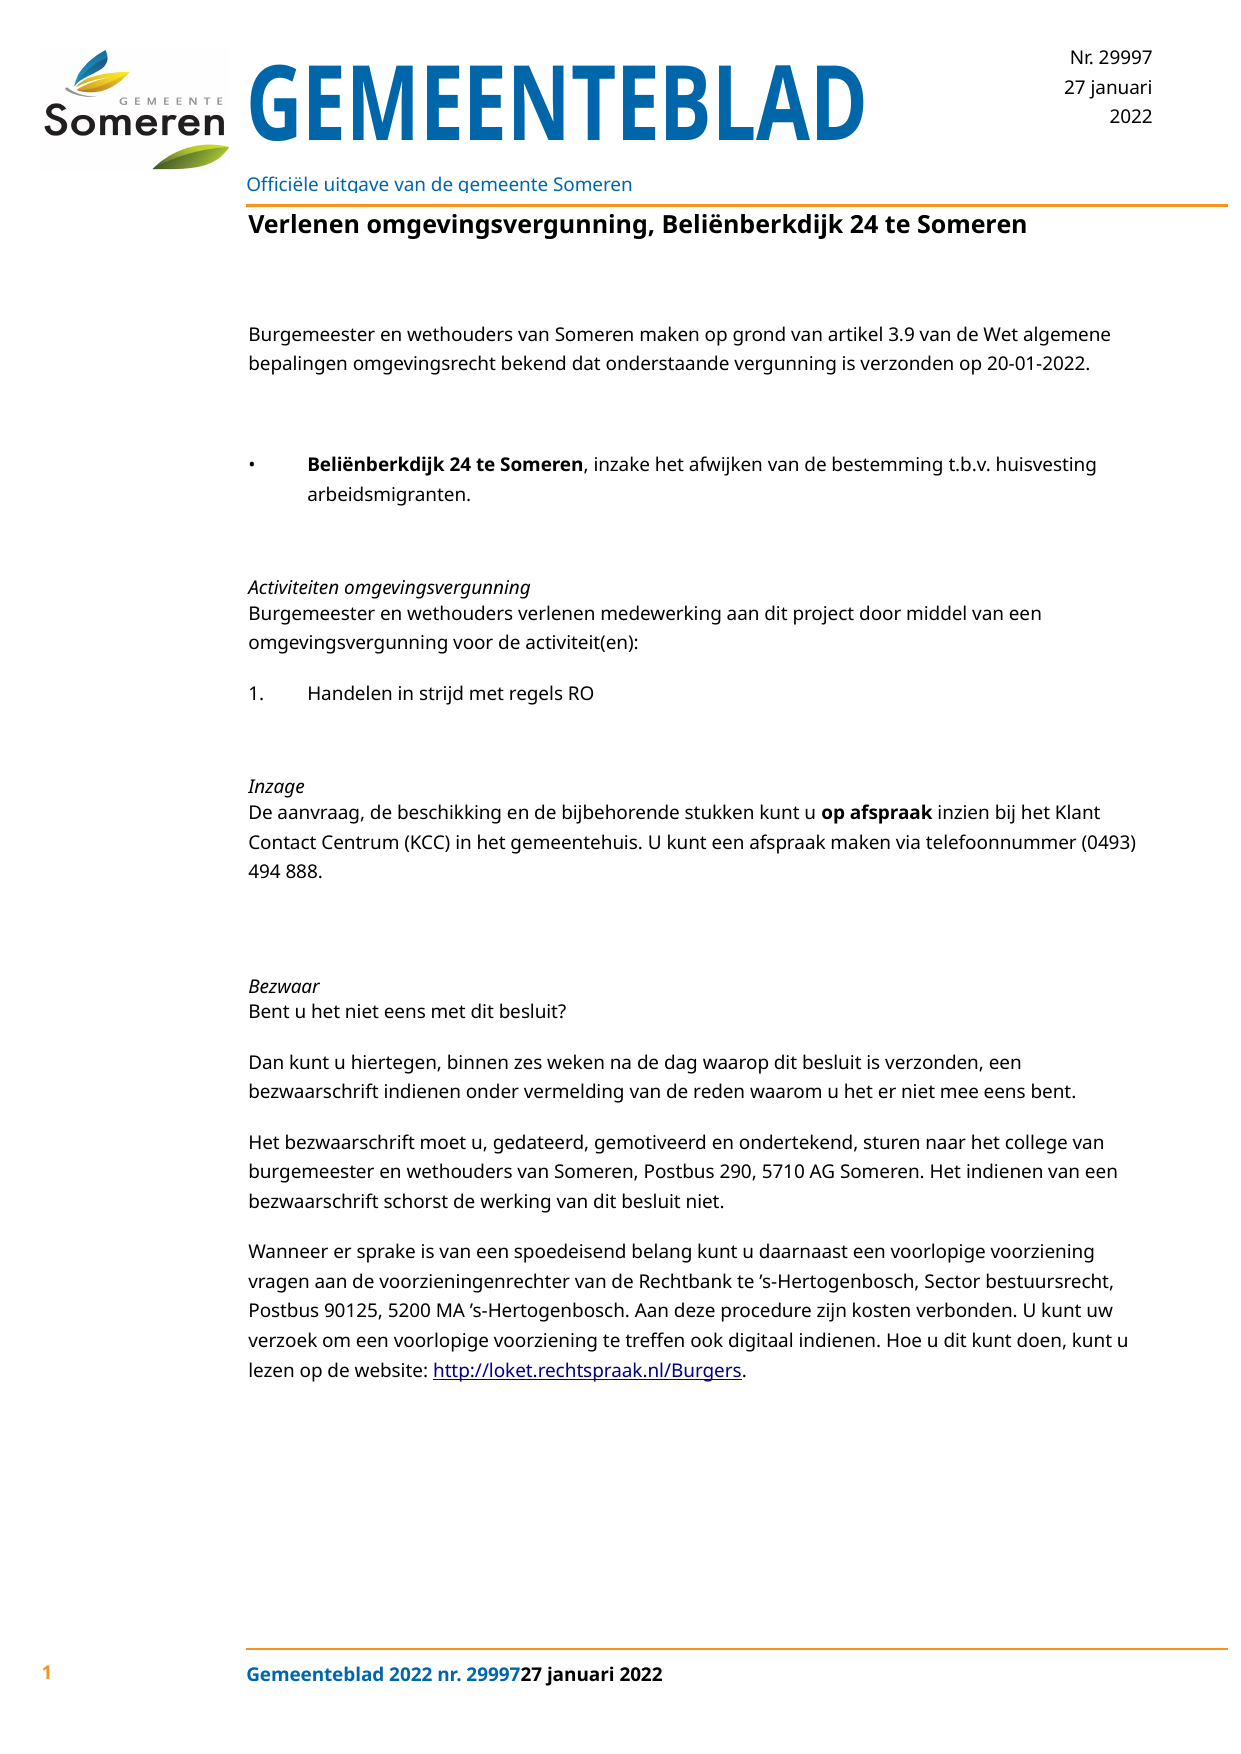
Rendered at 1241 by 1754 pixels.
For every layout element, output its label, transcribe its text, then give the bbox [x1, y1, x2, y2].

list Handelen in strijd met regels RO [248, 680, 1152, 706]
text Burgemeester en wethouders van Someren maken op grond van artikel 3.9 van de Wet algemene bepalingen omgevingsrecht bekend dat onderstaande vergunning is verzonden op 20-01-2022. [248, 321, 1152, 376]
text Bent u het niet eens met dit besluit? [248, 998, 1152, 1024]
list Beliënberkdijk 24 te Someren, inzake het afwijken van de bestemming t.b.v. huisvesting arbeidsmigranten. [248, 451, 1152, 506]
text Dan kunt u hiertegen, binnen zes weken na de dag waarop dit besluit is verzonden, een bezwaarschrift indienen onder vermelding van de reden waarom u het er niet mee eens bent. [248, 1049, 1152, 1104]
text De aanvraag, de beschikking en de bijbehorende stukken kunt u op afspraak inzien bij het Klant Contact Centrum (KCC) in het gemeentehuis. U kunt een afspraak maken via telefoonnummer (0493) 494 888. [248, 799, 1152, 884]
text Het bezwaarschrift moet u, gedateerd, gemotiveerd en ondertekend, sturen naar het college van burgemeester en wethouders van Someren, Postbus 290, 5710 AG Someren. Het indienen van een bezwaarschrift schorst de werking van dit besluit niet. [248, 1129, 1152, 1214]
text Burgemeester en wethouders verlenen medewerking aan dit project door middel van een omgevingsvergunning voor de activiteit(en): [248, 600, 1152, 655]
picture [41, 47, 231, 172]
text Verlenen omgevingsvergunning, Beliënberkdijk 24 te Someren [248, 207, 1152, 241]
text Inzage [248, 773, 1152, 799]
text Wanneer er sprake is van een spoedeisend belang kunt u daarnaast een voorlopige voorziening vragen aan de voorzieningenrechter van de Rechtbank te ’s-Hertogenbosch, Sector bestuursrecht, Postbus 90125, 5200 MA ’s-Hertogenbosch. Aan deze procedure zijn kosten verbonden. U kunt uw verzoek om een voorlopige voorziening te treffen ook digitaal indienen. Hoe u dit kunt doen, kunt u lezen op de website: http://loket.rechtspraak.nl/Burgers. [248, 1238, 1152, 1383]
text Bezwaar [248, 973, 1152, 998]
text Activiteiten omgevingsvergunning [248, 574, 1152, 600]
